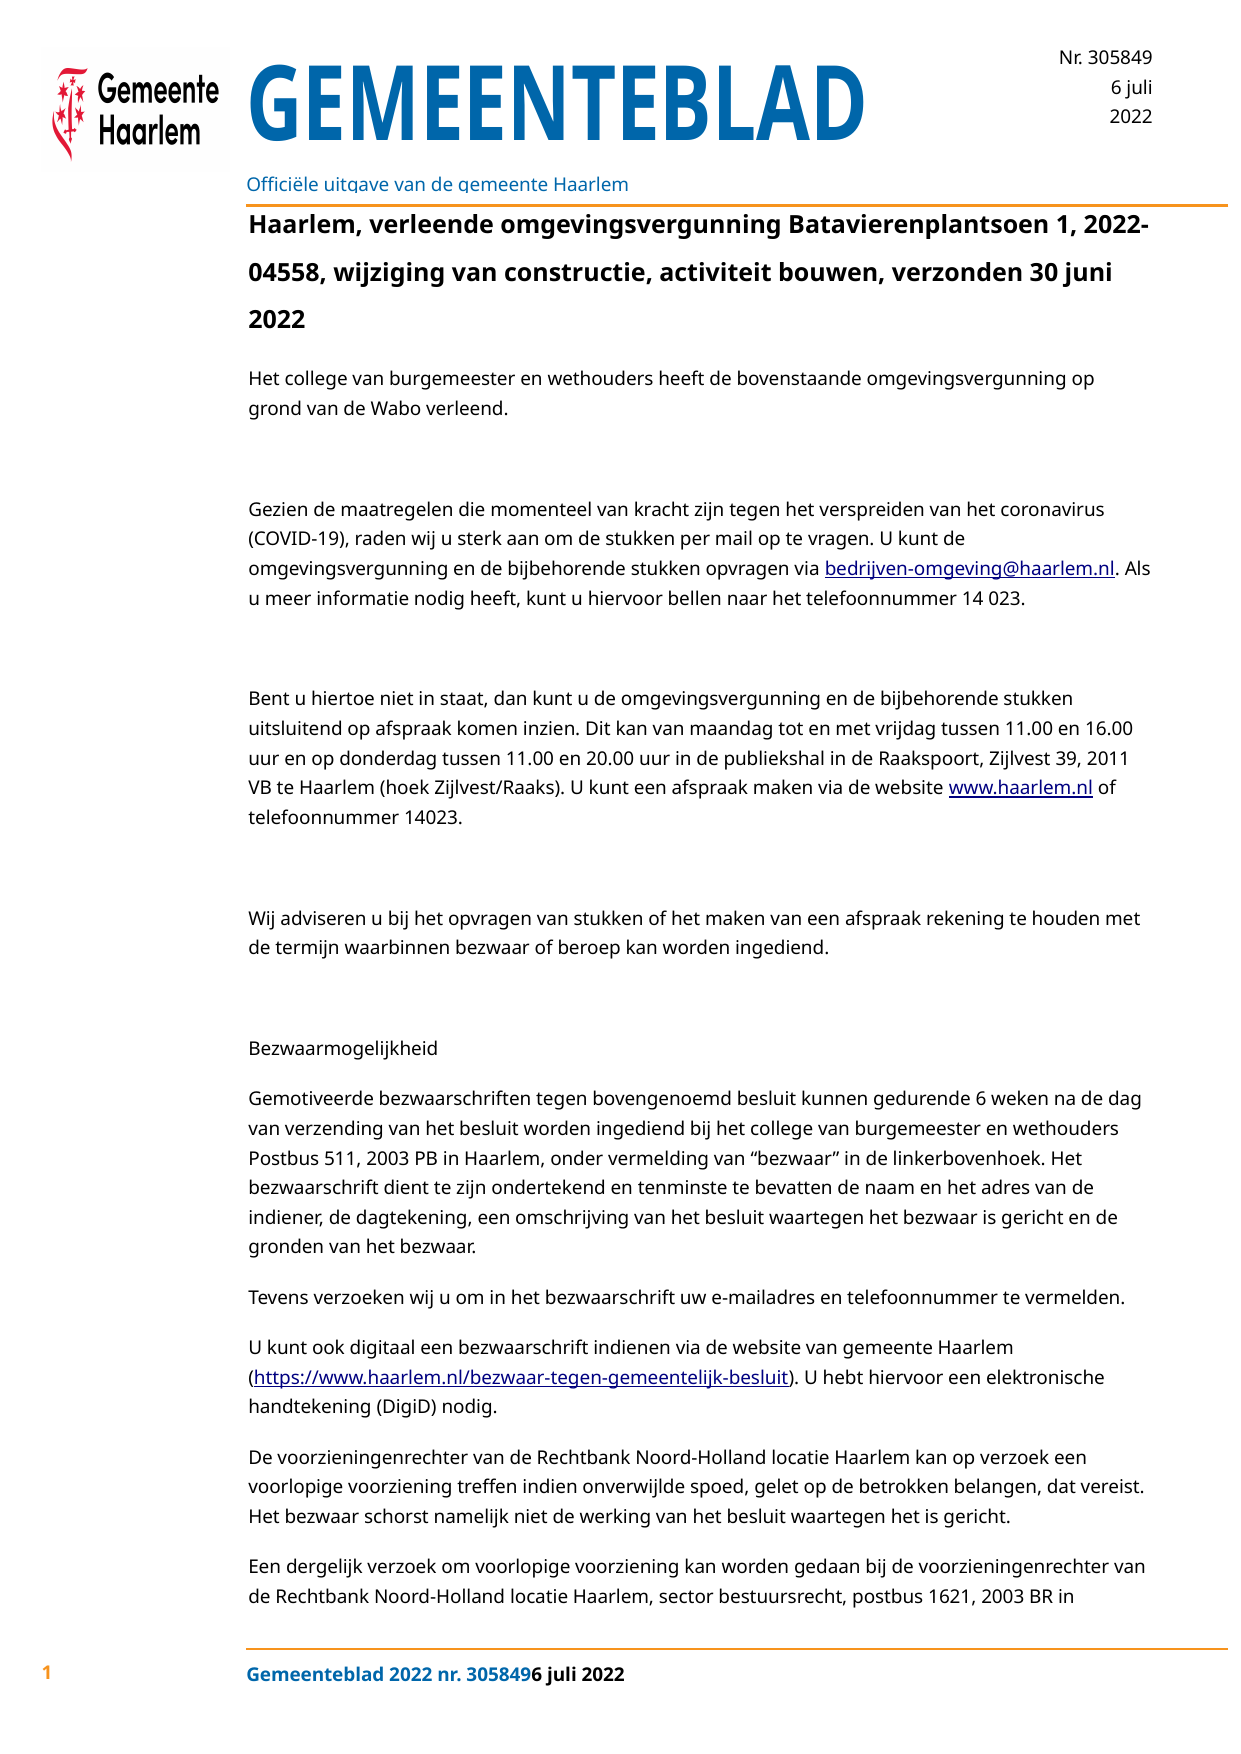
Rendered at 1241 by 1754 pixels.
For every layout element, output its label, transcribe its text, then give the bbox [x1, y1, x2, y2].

text De voorzieningenrechter van de Rechtbank Noord-Holland locatie Haarlem kan op verzoek een voorlopige voorziening treffen indien onverwijlde spoed, gelet op de betrokken belangen, dat vereist. Het bezwaar schorst namelijk niet de werking van het besluit waartegen het is gericht. [248, 1444, 1152, 1529]
picture [41, 47, 231, 172]
text Gemotiveerde bezwaarschriften tegen bovengenoemd besluit kunnen gedurende 6 weken na de dag van verzending van het besluit worden ingediend bij het college van burgemeester en wethouders Postbus 511, 2003 PB in Haarlem, onder vermelding van “bezwaar” in de linkerbovenhoek. Het bezwaarschrift dient te zijn ondertekend en tenminste te bevatten de naam en het adres van de indiener, de dagtekening, een omschrijving van het besluit waartegen het bezwaar is gericht en de gronden van het bezwaar. [248, 1086, 1152, 1259]
text Tevens verzoeken wij u om in het bezwaarschrift uw e-mailadres en telefoonnummer te vermelden. [248, 1284, 1152, 1309]
text Een dergelijk verzoek om voorlopige voorziening kan worden gedaan bij de voorzieningenrechter van de Rechtbank Noord-Holland locatie Haarlem, sector bestuursrecht, postbus 1621, 2003 BR in [248, 1553, 1152, 1609]
text Wij adviseren u bij het opvragen van stukken of het maken van een afspraak rekening te houden met de termijn waarbinnen bezwaar of beroep kan worden ingediend. [248, 905, 1152, 960]
text Het college van burgemeester en wethouders heeft de bovenstaande omgevingsvergunning op grond van de Wabo verleend. [248, 366, 1152, 421]
text Bezwaarmogelijkheid [248, 1035, 1152, 1061]
text Bent u hiertoe niet in staat, dan kunt u de omgevingsvergunning en de bijbehorende stukken uitsluitend op afspraak komen inzien. Dit kan van maandag tot en met vrijdag tussen 11.00 en 16.00 uur en op donderdag tussen 11.00 en 20.00 uur in de publiekshal in de Raakspoort, Zijlvest 39, 2011 VB te Haarlem (hoek Zijlvest/Raaks). U kunt een afspraak maken via de website www.haarlem.nl of telefoonnummer 14023. [248, 686, 1152, 829]
text U kunt ook digitaal een bezwaarschrift indienen via de website van gemeente Haarlem (https://www.haarlem.nl/bezwaar-tegen-gemeentelijk-besluit). U hebt hiervoor een elektronische handtekening (DigiD) nodig. [248, 1334, 1152, 1419]
text Haarlem, verleende omgevingsvergunning Batavierenplantsoen 1, 2022-04558, wijziging van constructie, activiteit bouwen, verzonden 30 juni 2022 [248, 207, 1152, 336]
text Gezien de maatregelen die momenteel van kracht zijn tegen het verspreiden van het coronavirus (COVID-19), raden wij u sterk aan om de stukken per mail op te vragen. U kunt de omgevingsvergunning en de bijbehorende stukken opvragen via bedrijven-omgeving@haarlem.nl. Als u meer informatie nodig heeft, kunt u hiervoor bellen naar het telefoonnummer 14 023. [248, 496, 1152, 610]
